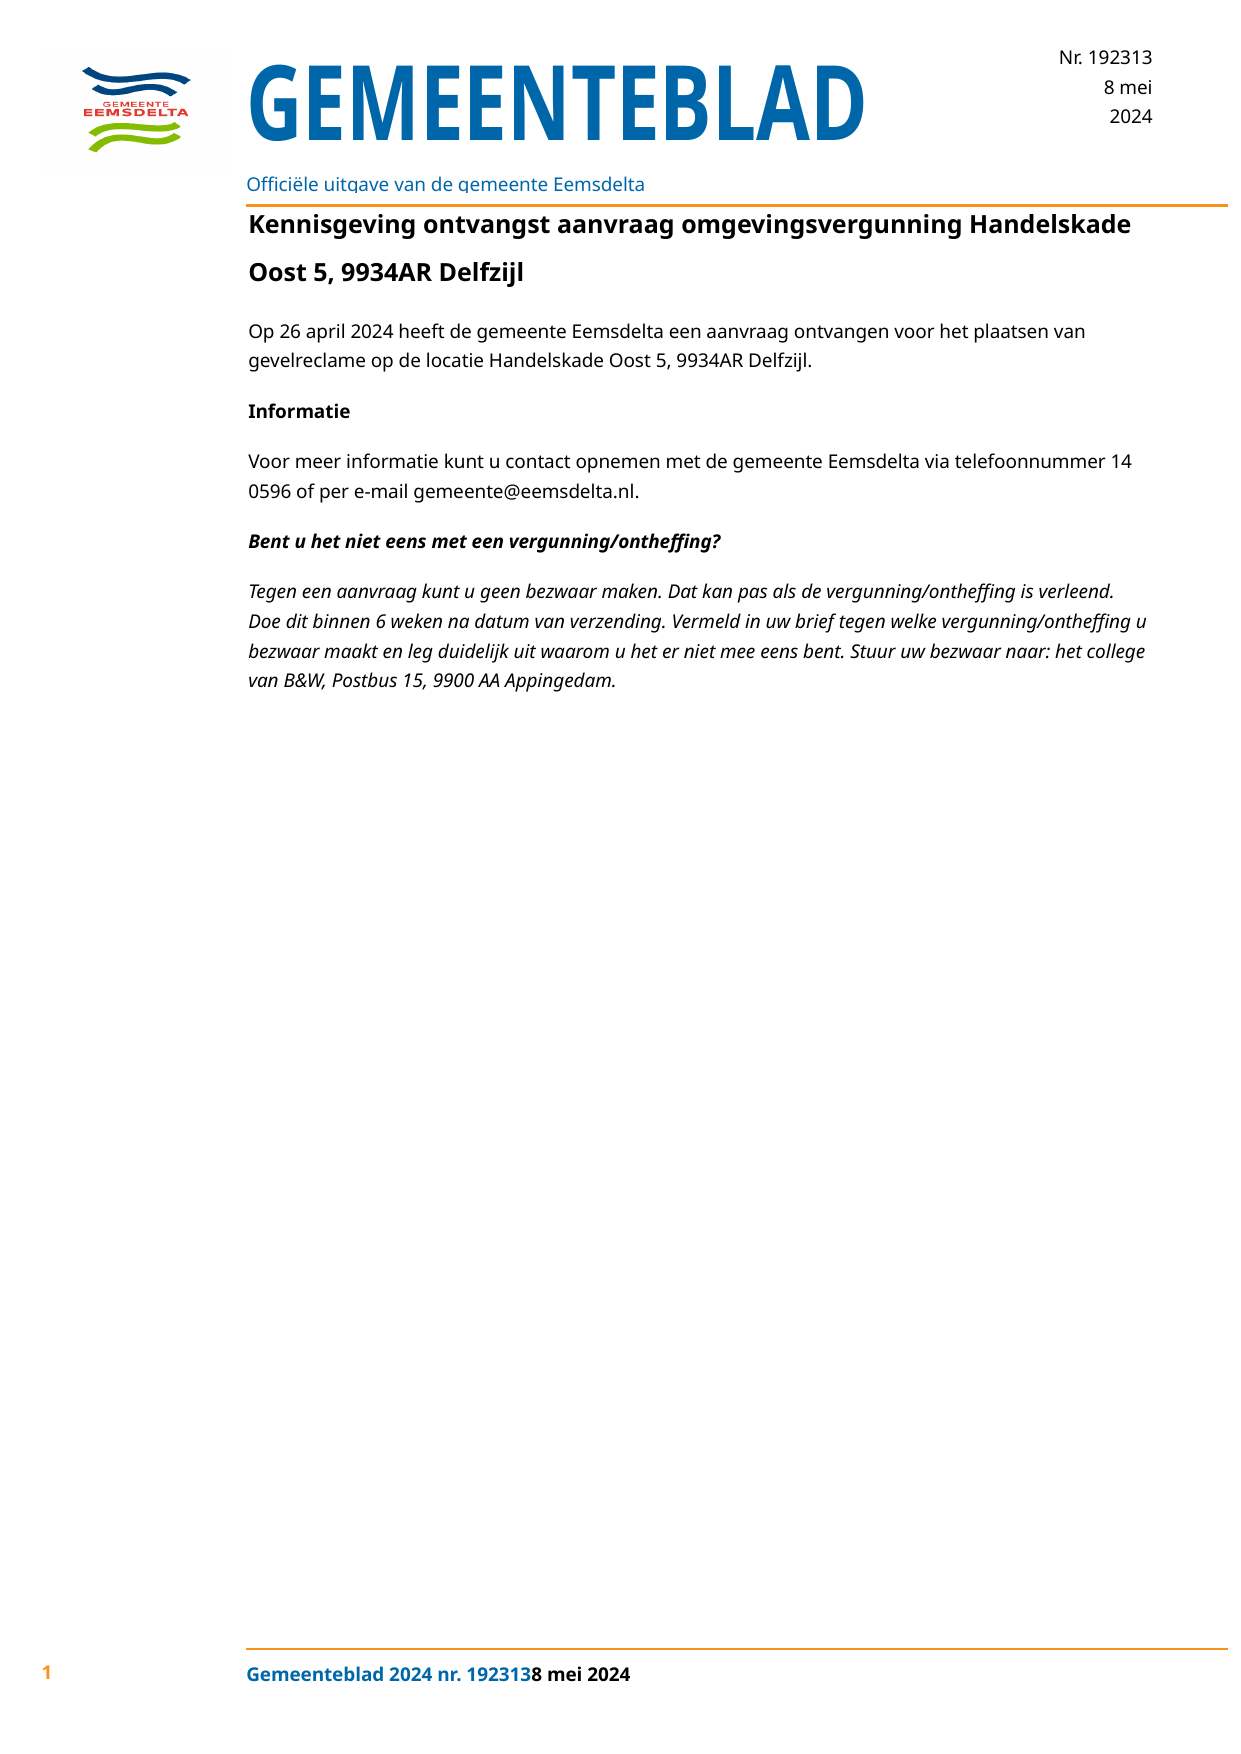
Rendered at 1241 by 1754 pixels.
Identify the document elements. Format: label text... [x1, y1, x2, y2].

text Kennisgeving ontvangst aanvraag omgevingsvergunning Handelskade Oost 5, 9934AR Delfzijl [248, 207, 1152, 288]
text Informatie [248, 398, 1152, 424]
picture [41, 47, 231, 172]
text Tegen een aanvraag kunt u geen bezwaar maken. Dat kan pas als de vergunning/ontheffing is verleend. Doe dit binnen 6 weken na datum van verzending. Vermeld in uw brief tegen welke vergunning/ontheffing u bezwaar maakt en leg duidelijk uit waarom u het er niet mee eens bent. Stuur uw bezwaar naar: het college van B&W, Postbus 15, 9900 AA Appingedam. [248, 579, 1152, 693]
text Voor meer informatie kunt u contact opnemen met de gemeente Eemsdelta via telefoonnummer 14 0596 of per e-mail gemeente@eemsdelta.nl. [248, 448, 1152, 504]
text Bent u het niet eens met een vergunning/ontheffing? [248, 528, 1152, 554]
text Op 26 april 2024 heeft de gemeente Eemsdelta een aanvraag ontvangen voor het plaatsen van gevelreclame op de locatie Handelskade Oost 5, 9934AR Delfzijl. [248, 318, 1152, 373]
